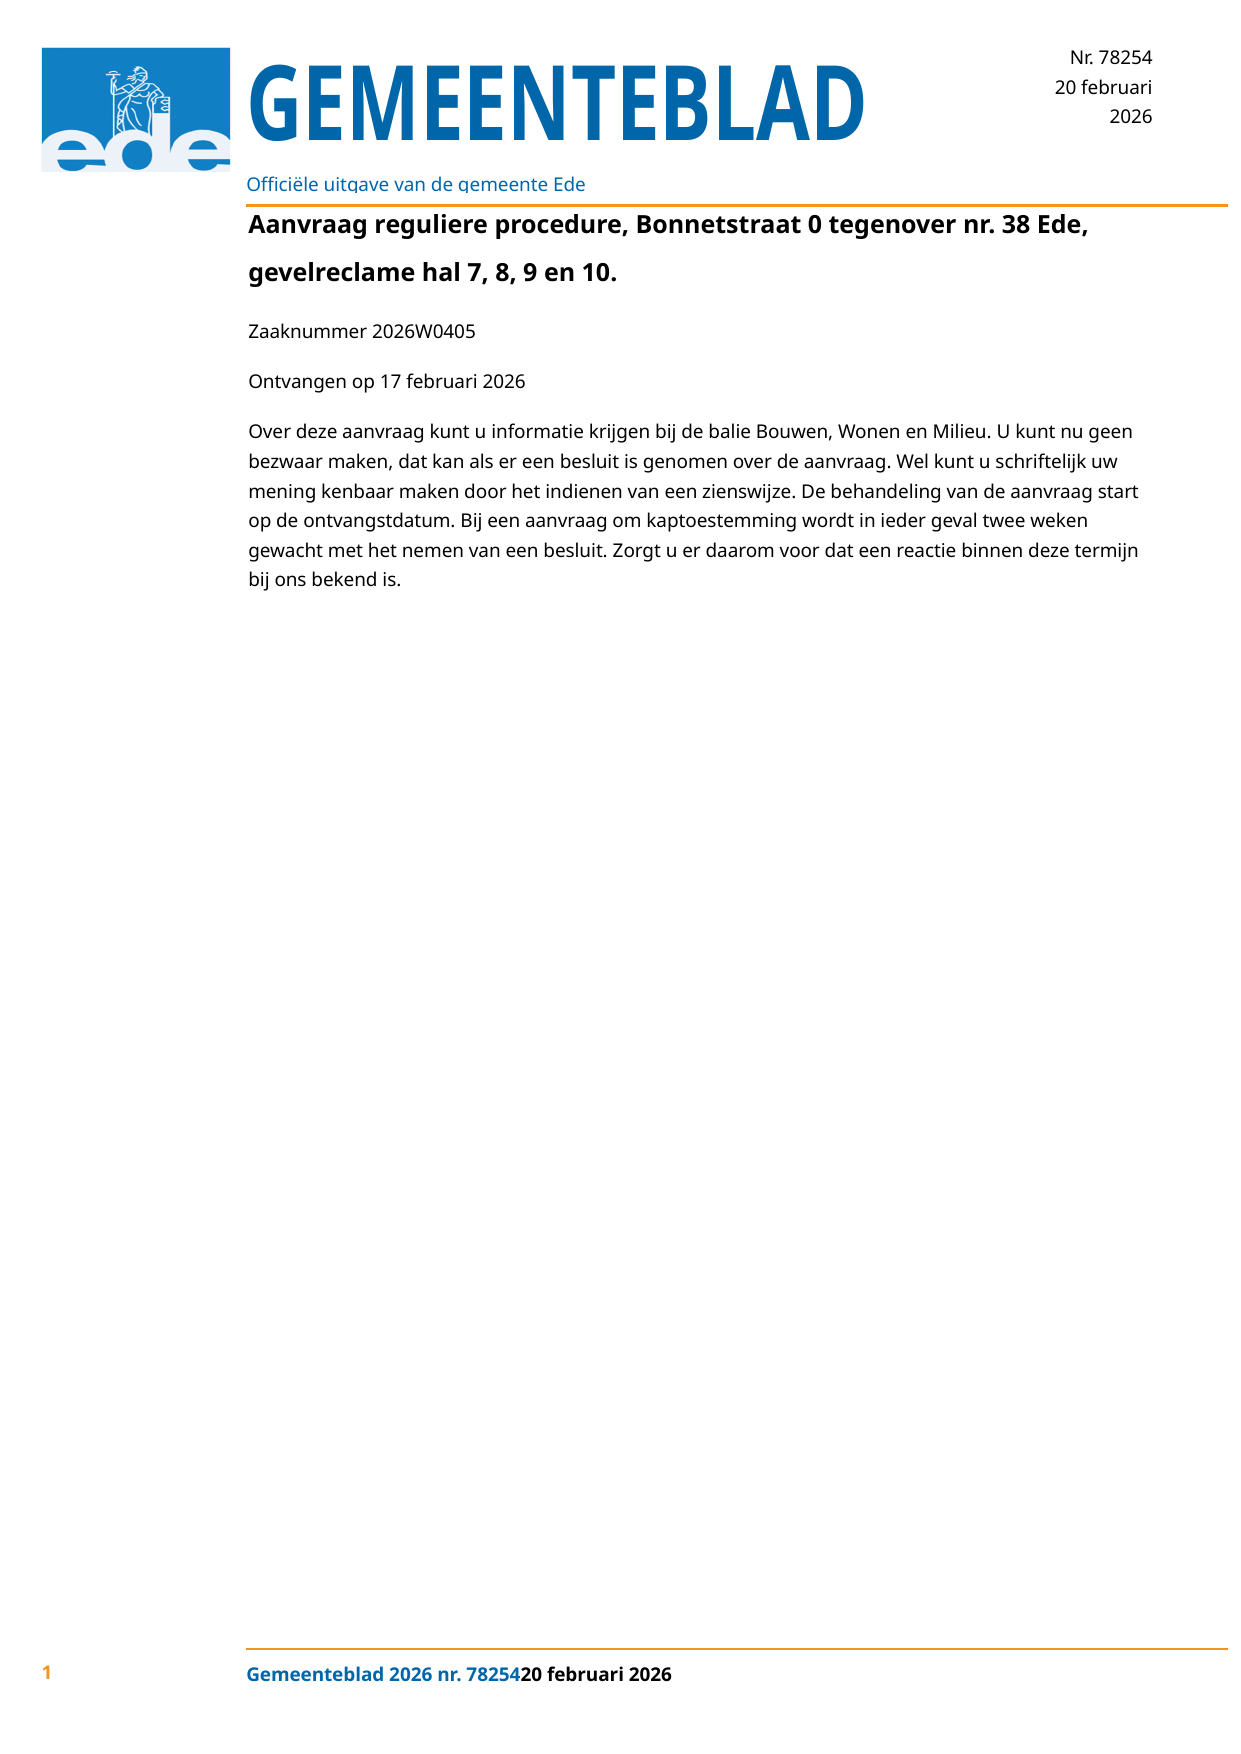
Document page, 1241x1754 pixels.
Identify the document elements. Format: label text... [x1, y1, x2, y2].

picture [41, 47, 231, 172]
text Zaaknummer 2026W0405 [248, 318, 1152, 344]
text Ontvangen op 17 februari 2026 [248, 368, 1152, 394]
text Over deze aanvraag kunt u informatie krijgen bij de balie Bouwen, Wonen en Milieu. U kunt nu geen bezwaar maken, dat kan als er een besluit is genomen over de aanvraag. Wel kunt u schriftelijk uw mening kenbaar maken door het indienen van een zienswijze. De behandeling van de aanvraag start op de ontvangstdatum. Bij een aanvraag om kaptoestemming wordt in ieder geval twee weken gewacht met het nemen van een besluit. Zorgt u er daarom voor dat een reactie binnen deze termijn bij ons bekend is. [248, 419, 1152, 592]
text Aanvraag reguliere procedure, Bonnetstraat 0 tegenover nr. 38 Ede, gevelreclame hal 7, 8, 9 en 10. [248, 207, 1152, 288]
